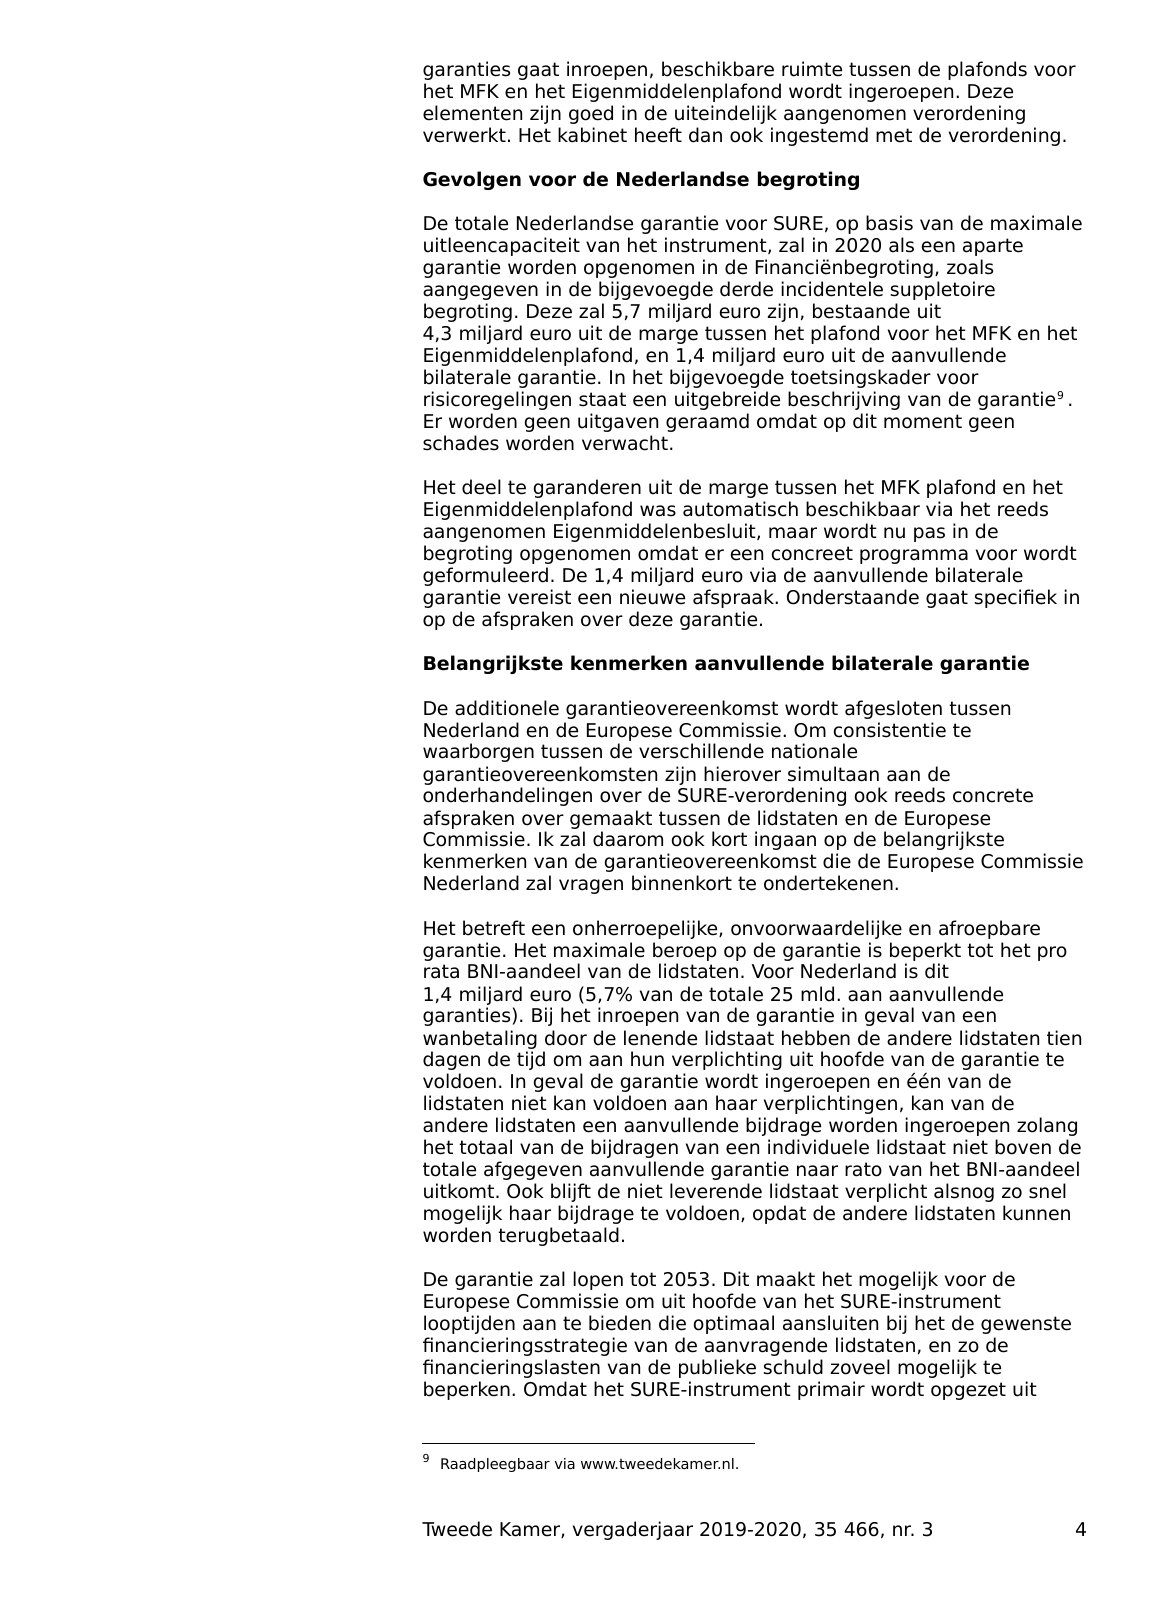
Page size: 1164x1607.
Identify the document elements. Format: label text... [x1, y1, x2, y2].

subtitle Belangrijkste kenmerken aanvullende bilaterale garantie [422, 653, 1087, 675]
text garanties gaat inroepen, beschikbare ruimte tussen de plafonds voor het MFK en het Eigenmiddelenplafond wordt ingeroepen. Deze elementen zijn goed in de uiteindelijk aangenomen verordening verwerkt. Het kabinet heeft dan ook ingestemd met de verordening. [422, 59, 1087, 147]
text Het betreft een onherroepelijke, onvoorwaardelijke en afroepbare garantie. Het maximale beroep op de garantie is beperkt tot het pro rata BNI-aandeel van de lidstaten. Voor Nederland is dit 1,4 miljard euro (5,7% van de totale 25 mld. aan aanvullende garanties). Bij het inroepen van de garantie in geval van een wanbetaling door de lenende lidstaat hebben de andere lidstaten tien dagen de tijd om aan hun verplichting uit hoofde van de garantie te voldoen. In geval de garantie wordt ingeroepen en één van de lidstaten niet kan voldoen aan haar verplichtingen, kan van de andere lidstaten een aanvullende bijdrage worden ingeroepen zolang het totaal van de bijdragen van een individuele lidstaat niet boven de totale afgegeven aanvullende garantie naar rato van het BNI-aandeel uitkomt. Ook blijft de niet leverende lidstaat verplicht alsnog zo snel mogelijk haar bijdrage te voldoen, opdat de andere lidstaten kunnen worden terugbetaald. [422, 917, 1087, 1247]
text Raadpleegbaar via www.tweedekamer.nl. [422, 1452, 1087, 1474]
text De additionele garantieovereenkomst wordt afgesloten tussen Nederland en de Europese Commissie. Om consistentie te waarborgen tussen de verschillende nationale garantieovereenkomsten zijn hierover simultaan aan de onderhandelingen over de SURE-verordening ook reeds concrete afspraken over gemaakt tussen de lidstaten en de Europese Commissie. Ik zal daarom ook kort ingaan op de belangrijkste kenmerken van de garantieovereenkomst die de Europese Commissie Nederland zal vragen binnenkort te ondertekenen. [422, 697, 1087, 895]
text De garantie zal lopen tot 2053. Dit maakt het mogelijk voor de Europese Commissie om uit hoofde van het SURE-instrument looptijden aan te bieden die optimaal aansluiten bij het de gewenste financieringsstrategie van de aanvragende lidstaten, en zo de financieringslasten van de publieke schuld zoveel mogelijk te beperken. Omdat het SURE-instrument primair wordt opgezet uit [422, 1269, 1087, 1401]
text De totale Nederlandse garantie voor SURE, op basis van de maximale uitleencapaciteit van het instrument, zal in 2020 als een aparte garantie worden opgenomen in de Financiënbegroting, zoals aangegeven in de bijgevoegde derde incidentele suppletoire begroting. Deze zal 5,7 miljard euro zijn, bestaande uit 4,3 miljard euro uit de marge tussen het plafond voor het MFK en het Eigenmiddelenplafond, en 1,4 miljard euro uit de aanvullende bilaterale garantie. In het bijgevoegde toetsingskader voor risicoregelingen staat een uitgebreide beschrijving van de garantie. Er worden geen uitgaven geraamd omdat op dit moment geen schades worden verwacht. [422, 213, 1087, 455]
subtitle Gevolgen voor de Nederlandse begroting [422, 169, 1087, 191]
text Het deel te garanderen uit de marge tussen het MFK plafond en het Eigenmiddelenplafond was automatisch beschikbaar via het reeds aangenomen Eigenmiddelenbesluit, maar wordt nu pas in de begroting opgenomen omdat er een concreet programma voor wordt geformuleerd. De 1,4 miljard euro via de aanvullende bilaterale garantie vereist een nieuwe afspraak. Onderstaande gaat specifiek in op de afspraken over deze garantie. [422, 477, 1087, 631]
